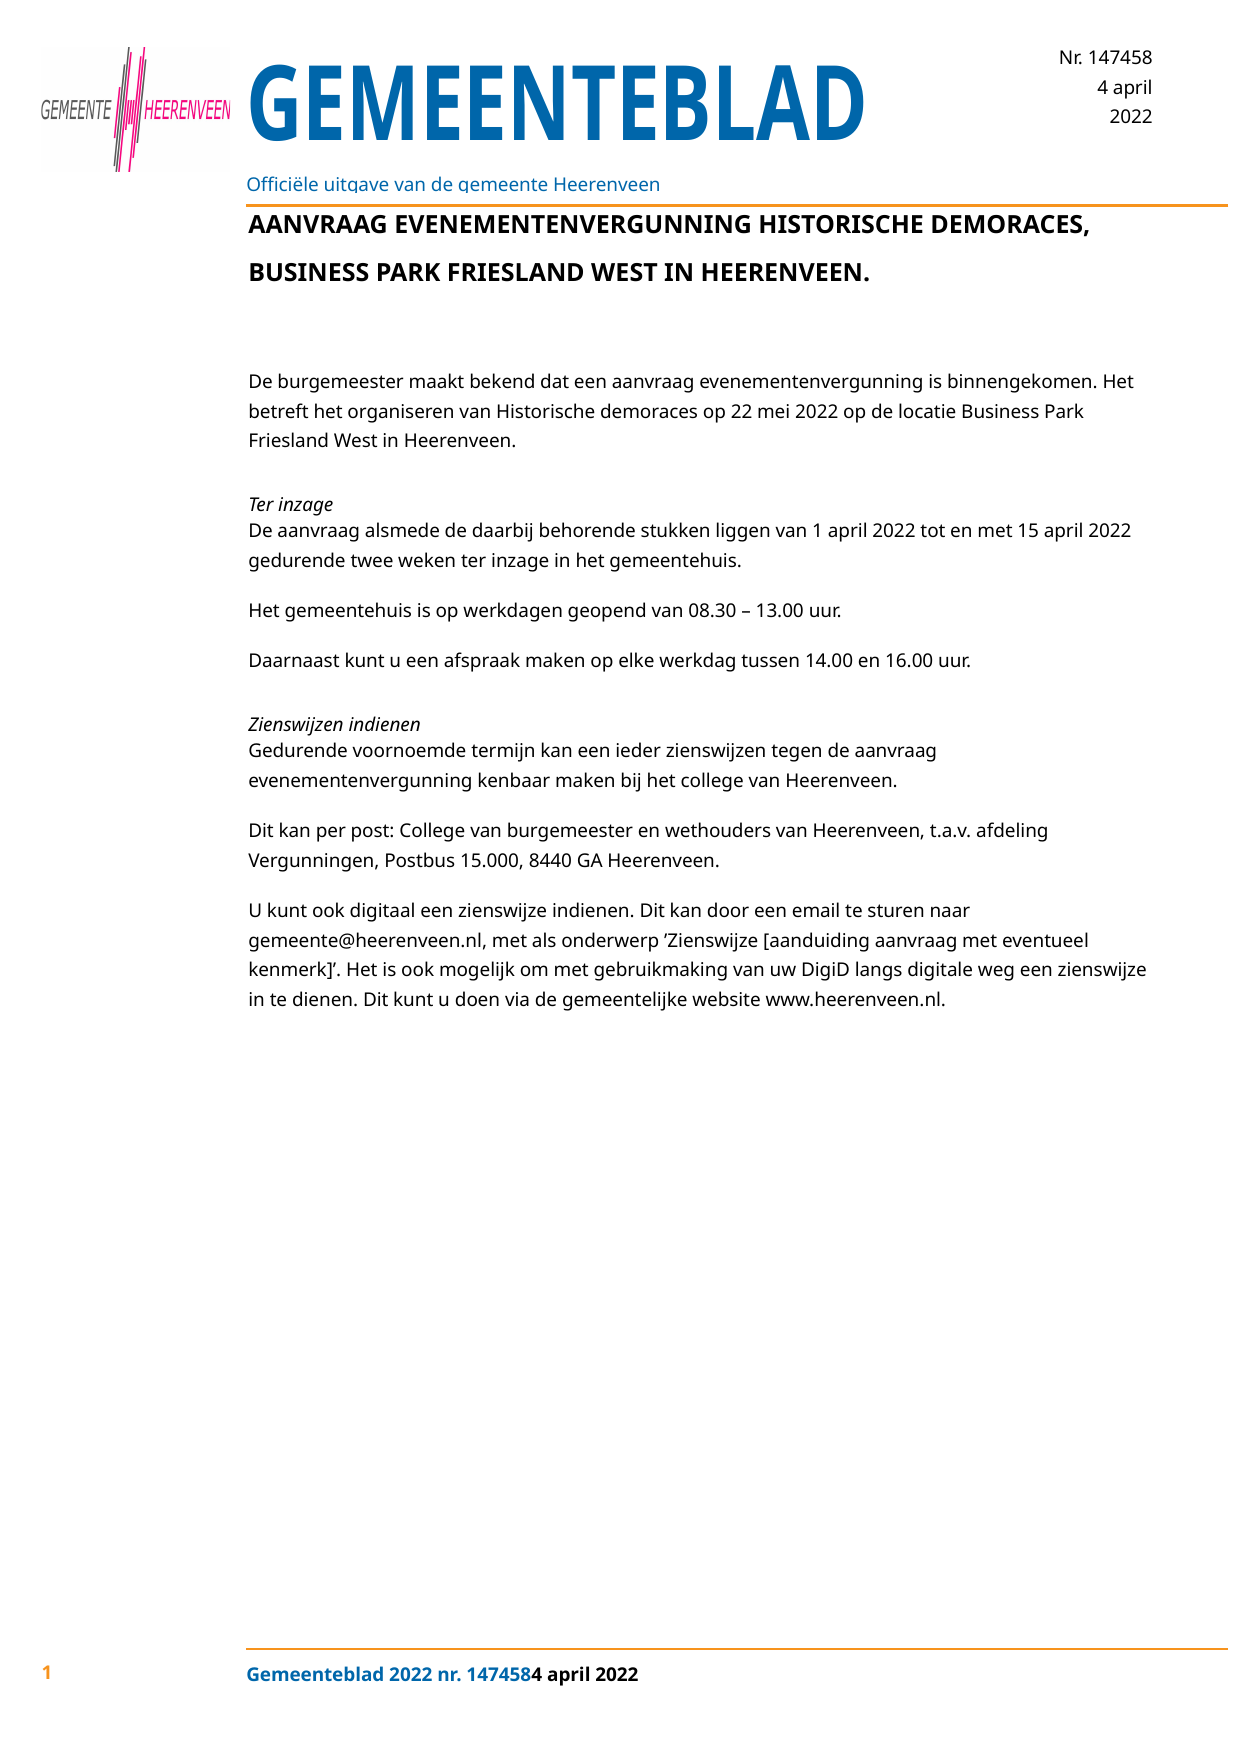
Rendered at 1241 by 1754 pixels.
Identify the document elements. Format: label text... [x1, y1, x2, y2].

text Dit kan per post: College van burgemeester en wethouders van Heerenveen, t.a.v. afdeling Vergunningen, Postbus 15.000, 8440 GA Heerenveen. [248, 817, 1152, 873]
text Daarnaast kunt u een afspraak maken op elke werkdag tussen 14.00 en 16.00 uur. [248, 648, 1152, 673]
text Zienswijzen indienen [248, 712, 1152, 737]
text Het gemeentehuis is op werkdagen geopend van 08.30 – 13.00 uur. [248, 597, 1152, 623]
text Ter inzage [248, 491, 1152, 517]
text De aanvraag alsmede de daarbij behorende stukken liggen van 1 april 2022 tot en met 15 april 2022 gedurende twee weken ter inzage in het gemeentehuis. [248, 517, 1152, 572]
text De burgemeester maakt bekend dat een aanvraag evenementenvergunning is binnengekomen. Het betreft het organiseren van Historische demoraces op 22 mei 2022 op de locatie Business Park Friesland West in Heerenveen. [248, 368, 1152, 453]
text AANVRAAG EVENEMENTENVERGUNNING HISTORISCHE DEMORACES, BUSINESS PARK FRIESLAND WEST IN HEERENVEEN. [248, 207, 1152, 288]
picture [41, 47, 231, 172]
text U kunt ook digitaal een zienswijze indienen. Dit kan door een email te sturen naar gemeente@heerenveen.nl, met als onderwerp ’Zienswijze [aanduiding aanvraag met eventueel kenmerk]’. Het is ook mogelijk om met gebruikmaking van uw DigiD langs digitale weg een zienswijze in te dienen. Dit kunt u doen via de gemeentelijke website www.heerenveen.nl. [248, 897, 1152, 1012]
text Gedurende voornoemde termijn kan een ieder zienswijzen tegen de aanvraag evenementenvergunning kenbaar maken bij het college van Heerenveen. [248, 737, 1152, 793]
